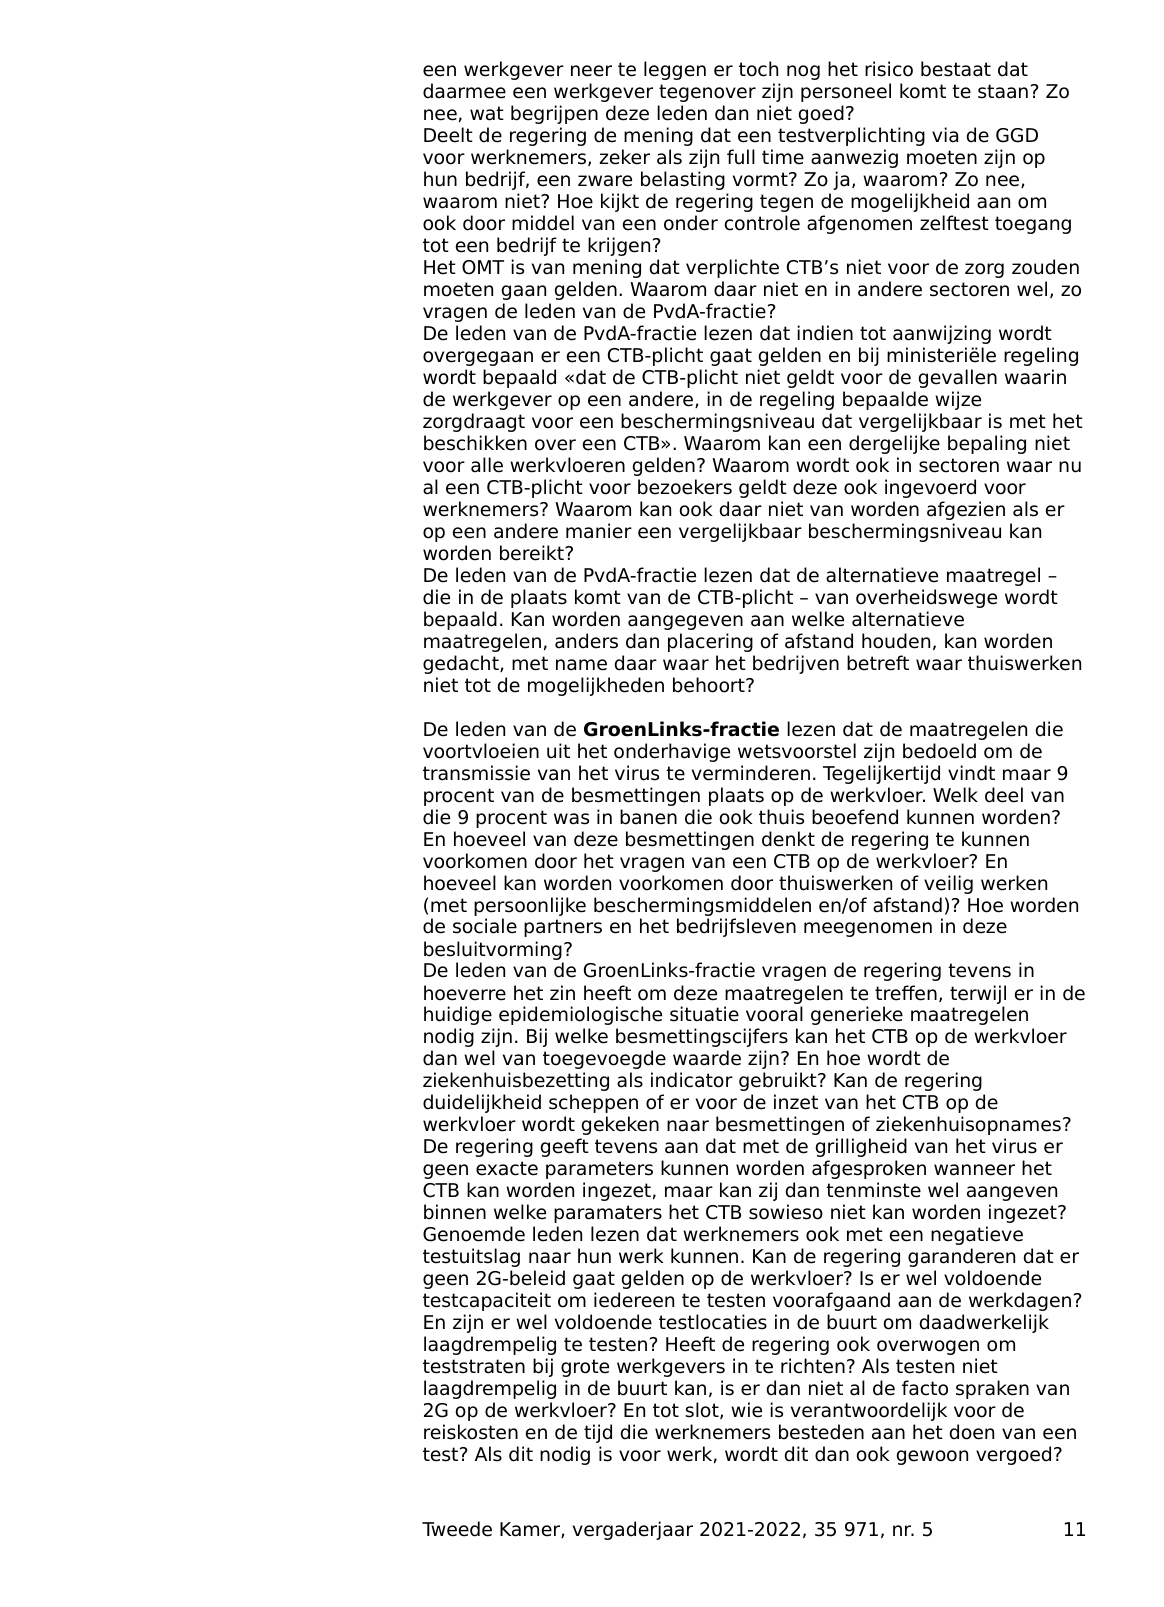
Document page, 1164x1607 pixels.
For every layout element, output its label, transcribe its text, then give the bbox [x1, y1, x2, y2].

text De leden van de PvdA-fractie lezen dat de alternatieve maatregel – die in de plaats komt van de CTB-plicht – van overheidswege wordt bepaald. Kan worden aangegeven aan welke alternatieve maatregelen, anders dan placering of afstand houden, kan worden gedacht, met name daar waar het bedrijven betreft waar thuiswerken niet tot de mogelijkheden behoort? [422, 564, 1087, 696]
text De leden van de GroenLinks-fractie lezen dat de maatregelen die voortvloeien uit het onderhavige wetsvoorstel zijn bedoeld om de transmissie van het virus te verminderen. Tegelijkertijd vindt maar 9 procent van de besmettingen plaats op de werkvloer. Welk deel van die 9 procent was in banen die ook thuis beoefend kunnen worden? En hoeveel van deze besmettingen denkt de regering te kunnen voorkomen door het vragen van een CTB op de werkvloer? En hoeveel kan worden voorkomen door thuiswerken of veilig werken (met persoonlijke beschermingsmiddelen en/of afstand)? Hoe worden de sociale partners en het bedrijfsleven meegenomen in deze besluitvorming? [422, 719, 1087, 960]
text De leden van de PvdA-fractie lezen dat indien tot aanwijzing wordt overgegaan er een CTB-plicht gaat gelden en bij ministeriële regeling wordt bepaald «dat de CTB-plicht niet geldt voor de gevallen waarin de werkgever op een andere, in de regeling bepaalde wijze zorgdraagt voor een beschermingsniveau dat vergelijkbaar is met het beschikken over een CTB». Waarom kan een dergelijke bepaling niet voor alle werkvloeren gelden? Waarom wordt ook in sectoren waar nu al een CTB-plicht voor bezoekers geldt deze ook ingevoerd voor werknemers? Waarom kan ook daar niet van worden afgezien als er op een andere manier een vergelijkbaar beschermingsniveau kan worden bereikt? [422, 323, 1087, 564]
text een werkgever neer te leggen er toch nog het risico bestaat dat daarmee een werkgever tegenover zijn personeel komt te staan? Zo nee, wat begrijpen deze leden dan niet goed? [422, 59, 1087, 125]
text Deelt de regering de mening dat een testverplichting via de GGD voor werknemers, zeker als zijn full time aanwezig moeten zijn op hun bedrijf, een zware belasting vormt? Zo ja, waarom? Zo nee, waarom niet? Hoe kijkt de regering tegen de mogelijkheid aan om ook door middel van een onder controle afgenomen zelftest toegang tot een bedrijf te krijgen? [422, 125, 1087, 257]
text De leden van de GroenLinks-fractie vragen de regering tevens in hoeverre het zin heeft om deze maatregelen te treffen, terwijl er in de huidige epidemiologische situatie vooral generieke maatregelen nodig zijn. Bij welke besmettingscijfers kan het CTB op de werkvloer dan wel van toegevoegde waarde zijn? En hoe wordt de ziekenhuisbezetting als indicator gebruikt? Kan de regering duidelijkheid scheppen of er voor de inzet van het CTB op de werkvloer wordt gekeken naar besmettingen of ziekenhuisopnames? De regering geeft tevens aan dat met de grilligheid van het virus er geen exacte parameters kunnen worden afgesproken wanneer het CTB kan worden ingezet, maar kan zij dan tenminste wel aangeven binnen welke paramaters het CTB sowieso niet kan worden ingezet? [422, 960, 1087, 1224]
text Het OMT is van mening dat verplichte CTB’s niet voor de zorg zouden moeten gaan gelden. Waarom daar niet en in andere sectoren wel, zo vragen de leden van de PvdA-fractie? [422, 257, 1087, 323]
text Genoemde leden lezen dat werknemers ook met een negatieve testuitslag naar hun werk kunnen. Kan de regering garanderen dat er geen 2G-beleid gaat gelden op de werkvloer? Is er wel voldoende testcapaciteit om iedereen te testen voorafgaand aan de werkdagen? En zijn er wel voldoende testlocaties in de buurt om daadwerkelijk laagdrempelig te testen? Heeft de regering ook overwogen om teststraten bij grote werkgevers in te richten? Als testen niet laagdrempelig in de buurt kan, is er dan niet al de facto spraken van 2G op de werkvloer? En tot slot, wie is verantwoordelijk voor de reiskosten en de tijd die werknemers besteden aan het doen van een test? Als dit nodig is voor werk, wordt dit dan ook gewoon vergoed? [422, 1224, 1087, 1466]
